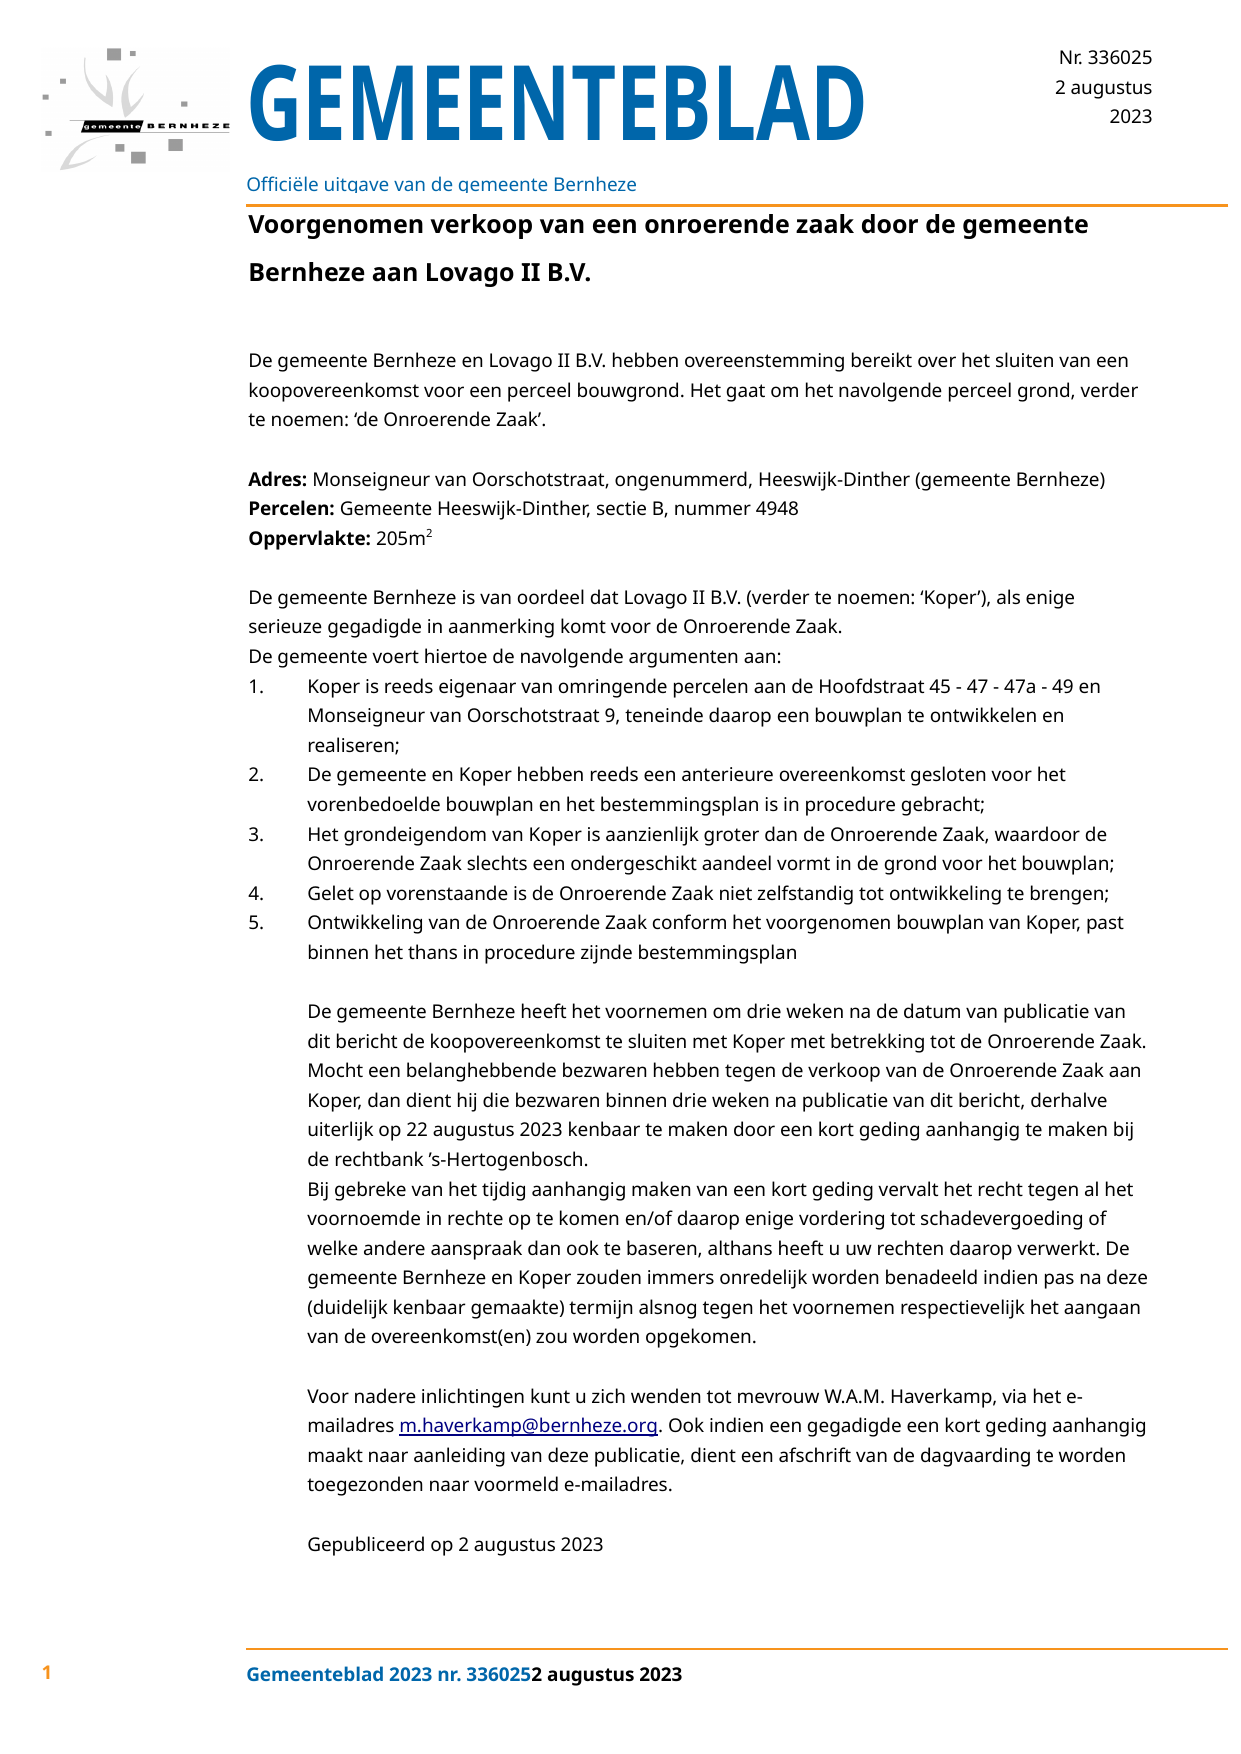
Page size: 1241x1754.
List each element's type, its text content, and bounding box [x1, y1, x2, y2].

list Koper is reeds eigenaar van omringende percelen aan de Hoofdstraat 45 - 47 - 47a - 49 en Monseigneur van Oorschotstraat 9, teneinde daarop een bouwplan te ontwikkelen en realiseren; [248, 673, 1152, 758]
list Mocht een belanghebbende bezwaren hebben tegen de verkoop van de Onroerende Zaak aan Koper, dan dient hij die bezwaren binnen drie weken na publicatie van dit bericht, derhalve uiterlijk op 22 augustus 2023 kenbaar te maken door een kort geding aanhangig te maken bij de rechtbank ’s-Hertogenbosch. [248, 1057, 1152, 1172]
text De gemeente voert hiertoe de navolgende argumenten aan: [248, 643, 1152, 669]
text Voorgenomen verkoop van een onroerende zaak door de gemeente Bernheze aan Lovago II B.V. [248, 207, 1152, 288]
text De gemeente Bernheze is van oordeel dat Lovago II B.V. (verder te noemen: ‘Koper’), als enige serieuze gegadigde in aanmerking komt voor de Onroerende Zaak. [248, 584, 1152, 639]
list Ontwikkeling van de Onroerende Zaak conform het voorgenomen bouwplan van Koper, past binnen het thans in procedure zijnde bestemmingsplan [248, 909, 1152, 965]
text Oppervlakte: 205m2 [248, 525, 1152, 551]
list Bij gebreke van het tijdig aanhangig maken van een kort geding vervalt het recht tegen al het voornoemde in rechte op te komen en/of daarop enige vordering tot schadevergoeding of welke andere aanspraak dan ook te baseren, althans heeft u uw rechten daarop verwerkt. De gemeente Bernheze en Koper zouden immers onredelijk worden benadeeld indien pas na deze (duidelijk kenbaar gemaakte) termijn alsnog tegen het voornemen respectievelijk het aangaan van de overeenkomst(en) zou worden opgekomen. [248, 1176, 1152, 1349]
list Gelet op vorenstaande is de Onroerende Zaak niet zelfstandig tot ontwikkeling te brengen; [248, 880, 1152, 906]
list De gemeente en Koper hebben reeds een anterieure overeenkomst gesloten voor het vorenbedoelde bouwplan en het bestemmingsplan is in procedure gebracht; [248, 762, 1152, 817]
list Het grondeigendom van Koper is aanzienlijk groter dan de Onroerende Zaak, waardoor de Onroerende Zaak slechts een ondergeschikt aandeel vormt in de grond voor het bouwplan; [248, 821, 1152, 876]
picture [41, 47, 231, 172]
list De gemeente Bernheze heeft het voornemen om drie weken na de datum van publicatie van dit bericht de koopovereenkomst te sluiten met Koper met betrekking tot de Onroerende Zaak. [248, 998, 1152, 1054]
list Voor nadere inlichtingen kunt u zich wenden tot mevrouw W.A.M. Haverkamp, via het e-mailadres m.haverkamp@bernheze.org. Ook indien een gegadigde een kort geding aanhangig maakt naar aanleiding van deze publicatie, dient een afschrift van de dagvaarding te worden toegezonden naar voormeld e-mailadres. [248, 1383, 1152, 1497]
text De gemeente Bernheze en Lovago II B.V. hebben overeenstemming bereikt over het sluiten van een koopovereenkomst voor een perceel bouwgrond. Het gaat om het navolgende perceel grond, verder te noemen: ‘de Onroerende Zaak’. [248, 347, 1152, 432]
list Gepubliceerd op 2 augustus 2023 [248, 1531, 1152, 1557]
text Adres: Monseigneur van Oorschotstraat, ongenummerd, Heeswijk-Dinther (gemeente Bernheze) [248, 466, 1152, 492]
text Percelen: Gemeente Heeswijk-Dinther, sectie B, nummer 4948 [248, 495, 1152, 521]
